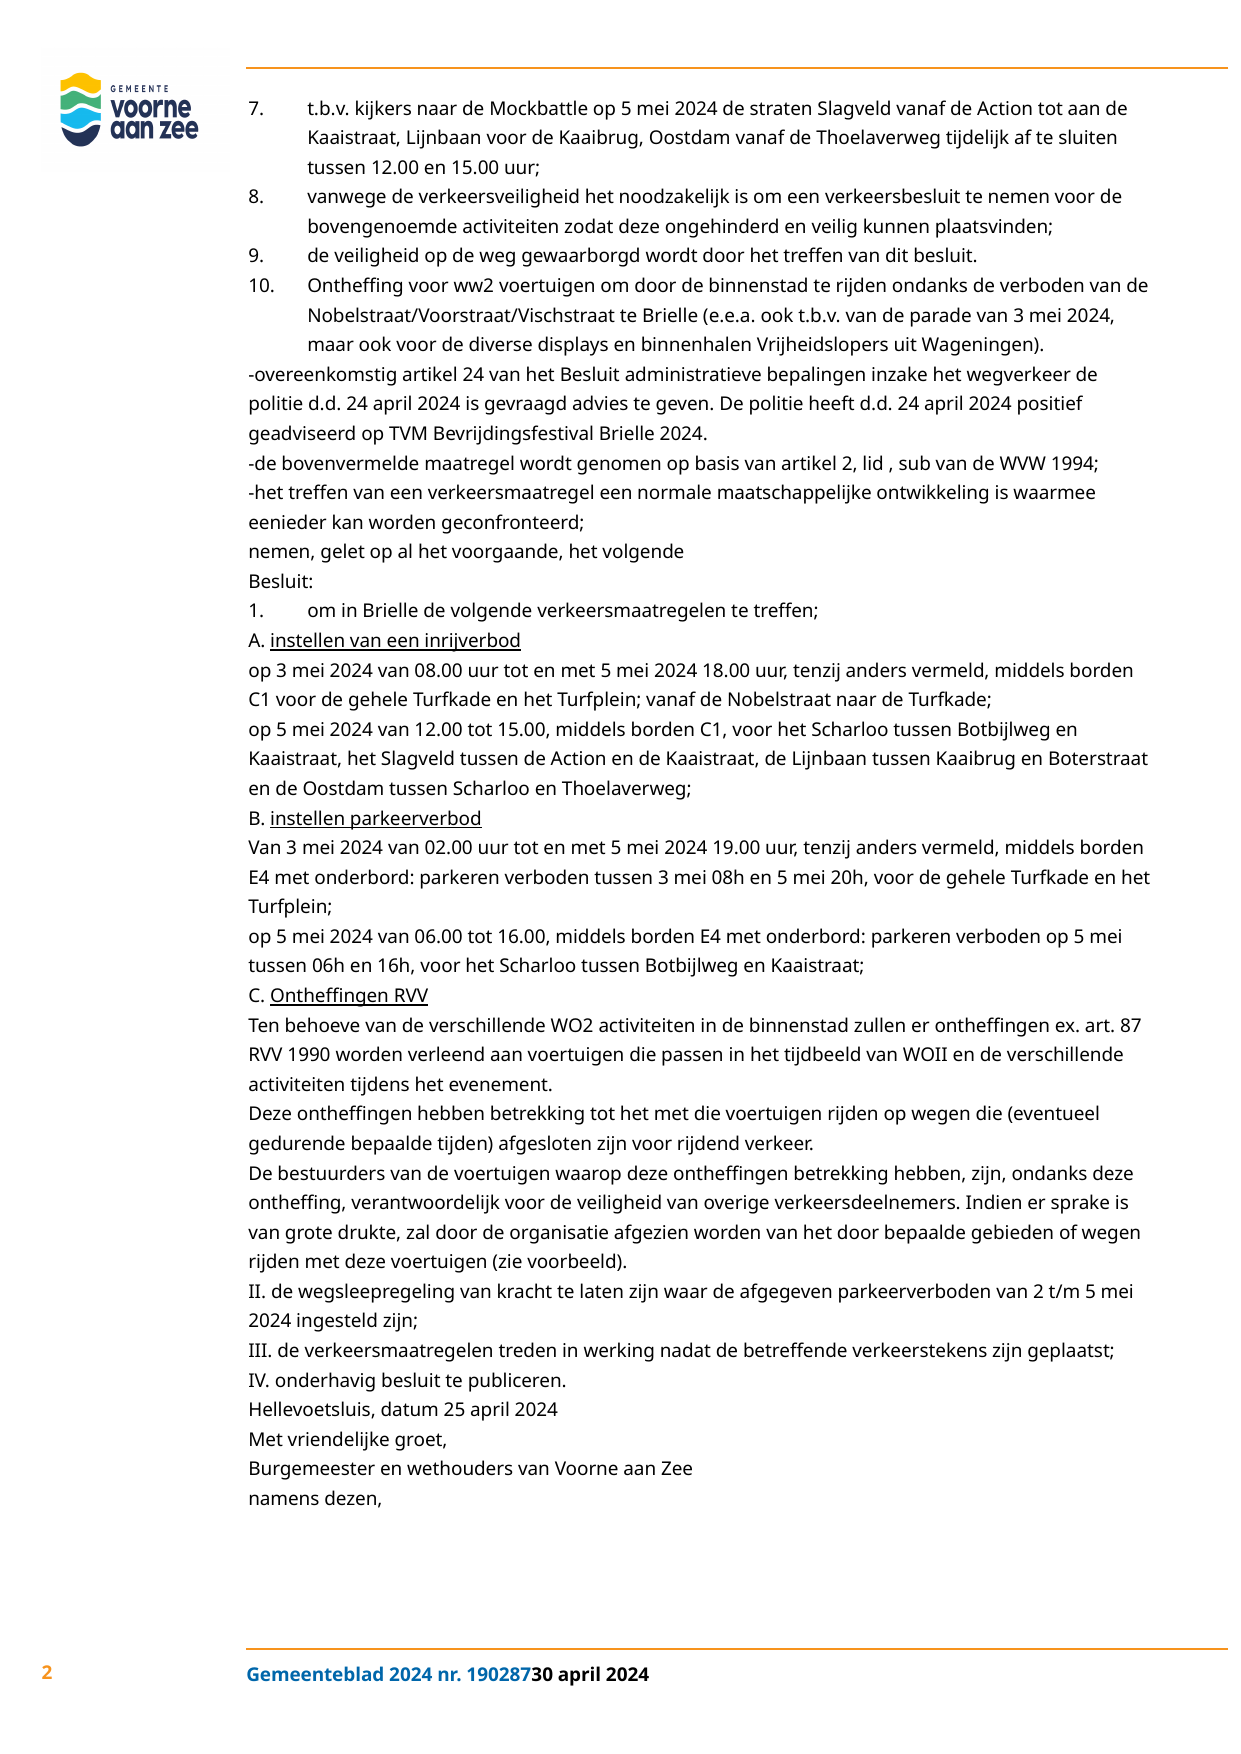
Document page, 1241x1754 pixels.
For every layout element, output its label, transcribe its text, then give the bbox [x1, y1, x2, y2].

list om in Brielle de volgende verkeersmaatregelen te treffen; [248, 598, 1152, 623]
text Ten behoeve van de verschillende WO2 activiteiten in de binnenstad zullen er ontheffingen ex. art. 87 RVV 1990 worden verleend aan voertuigen die passen in het tijdbeeld van WOII en de verschillende activiteiten tijdens het evenement. [248, 1012, 1152, 1097]
text Burgemeester en wethouders van Voorne aan Zee [248, 1456, 1152, 1481]
text op 3 mei 2024 van 08.00 uur tot en met 5 mei 2024 18.00 uur, tenzij anders vermeld, middels borden C1 voor de gehele Turfkade en het Turfplein; vanaf de Nobelstraat naar de Turfkade; [248, 657, 1152, 712]
text Besluit: [248, 568, 1152, 594]
text -het treffen van een verkeersmaatregel een normale maatschappelijke ontwikkeling is waarmee eenieder kan worden geconfronteerd; [248, 479, 1152, 535]
list t.b.v. kijkers naar de Mockbattle op 5 mei 2024 de straten Slagveld vanaf de Action tot aan de Kaaistraat, Lijnbaan voor de Kaaibrug, Oostdam vanaf de Thoelaverweg tijdelijk af te sluiten tussen 12.00 en 15.00 uur; [248, 95, 1152, 180]
text -overeenkomstig artikel 24 van het Besluit administratieve bepalingen inzake het wegverkeer de politie d.d. 24 april 2024 is gevraagd advies te geven. De politie heeft d.d. 24 april 2024 positief geadviseerd op TVM Bevrijdingsfestival Brielle 2024. [248, 361, 1152, 446]
text B. instellen parkeerverbod [248, 805, 1152, 831]
text A. instellen van een inrijverbod [248, 627, 1152, 653]
text Van 3 mei 2024 van 02.00 uur tot en met 5 mei 2024 19.00 uur, tenzij anders vermeld, middels borden E4 met onderbord: parkeren verboden tussen 3 mei 08h en 5 mei 20h, voor de gehele Turfkade en het Turfplein; [248, 834, 1152, 919]
text De bestuurders van de voertuigen waarop deze ontheffingen betrekking hebben, zijn, ondanks deze ontheffing, verantwoordelijk voor de veiligheid van overige verkeersdeelnemers. Indien er sprake is van grote drukte, zal door de organisatie afgezien worden van het door bepaalde gebieden of wegen rijden met deze voertuigen (zie voorbeeld). [248, 1160, 1152, 1274]
text III. de verkeersmaatregelen treden in werking nadat de betreffende verkeerstekens zijn geplaatst; [248, 1337, 1152, 1363]
list de veiligheid op de weg gewaarborgd wordt door het treffen van dit besluit. [248, 243, 1152, 268]
text Hellevoetsluis, datum 25 april 2024 [248, 1396, 1152, 1422]
text nemen, gelet op al het voorgaande, het volgende [248, 538, 1152, 564]
text namens dezen, [248, 1485, 1152, 1511]
text Met vriendelijke groet, [248, 1426, 1152, 1452]
text op 5 mei 2024 van 06.00 tot 16.00, middels borden E4 met onderbord: parkeren verboden op 5 mei tussen 06h en 16h, voor het Scharloo tussen Botbijlweg en Kaaistraat; [248, 923, 1152, 978]
text C. Ontheffingen RVV [248, 982, 1152, 1008]
text -de bovenvermelde maatregel wordt genomen op basis van artikel 2, lid , sub van de WVW 1994; [248, 450, 1152, 476]
list Ontheffing voor ww2 voertuigen om door de binnenstad te rijden ondanks de verboden van de Nobelstraat/Voorstraat/Vischstraat te Brielle (e.e.a. ook t.b.v. van de parade van 3 mei 2024, maar ook voor de diverse displays en binnenhalen Vrijheidslopers uit Wageningen). [248, 272, 1152, 357]
picture [41, 47, 231, 172]
text op 5 mei 2024 van 12.00 tot 15.00, middels borden C1, voor het Scharloo tussen Botbijlweg en Kaaistraat, het Slagveld tussen de Action en de Kaaistraat, de Lijnbaan tussen Kaaibrug en Boterstraat en de Oostdam tussen Scharloo en Thoelaverweg; [248, 716, 1152, 801]
text IV. onderhavig besluit te publiceren. [248, 1367, 1152, 1393]
text Deze ontheffingen hebben betrekking tot het met die voertuigen rijden op wegen die (eventueel gedurende bepaalde tijden) afgesloten zijn voor rijdend verkeer. [248, 1101, 1152, 1156]
text II. de wegsleepregeling van kracht te laten zijn waar de afgegeven parkeerverboden van 2 t/m 5 mei 2024 ingesteld zijn; [248, 1278, 1152, 1333]
list vanwege de verkeersveiligheid het noodzakelijk is om een verkeersbesluit te nemen voor de bovengenoemde activiteiten zodat deze ongehinderd en veilig kunnen plaatsvinden; [248, 183, 1152, 239]
